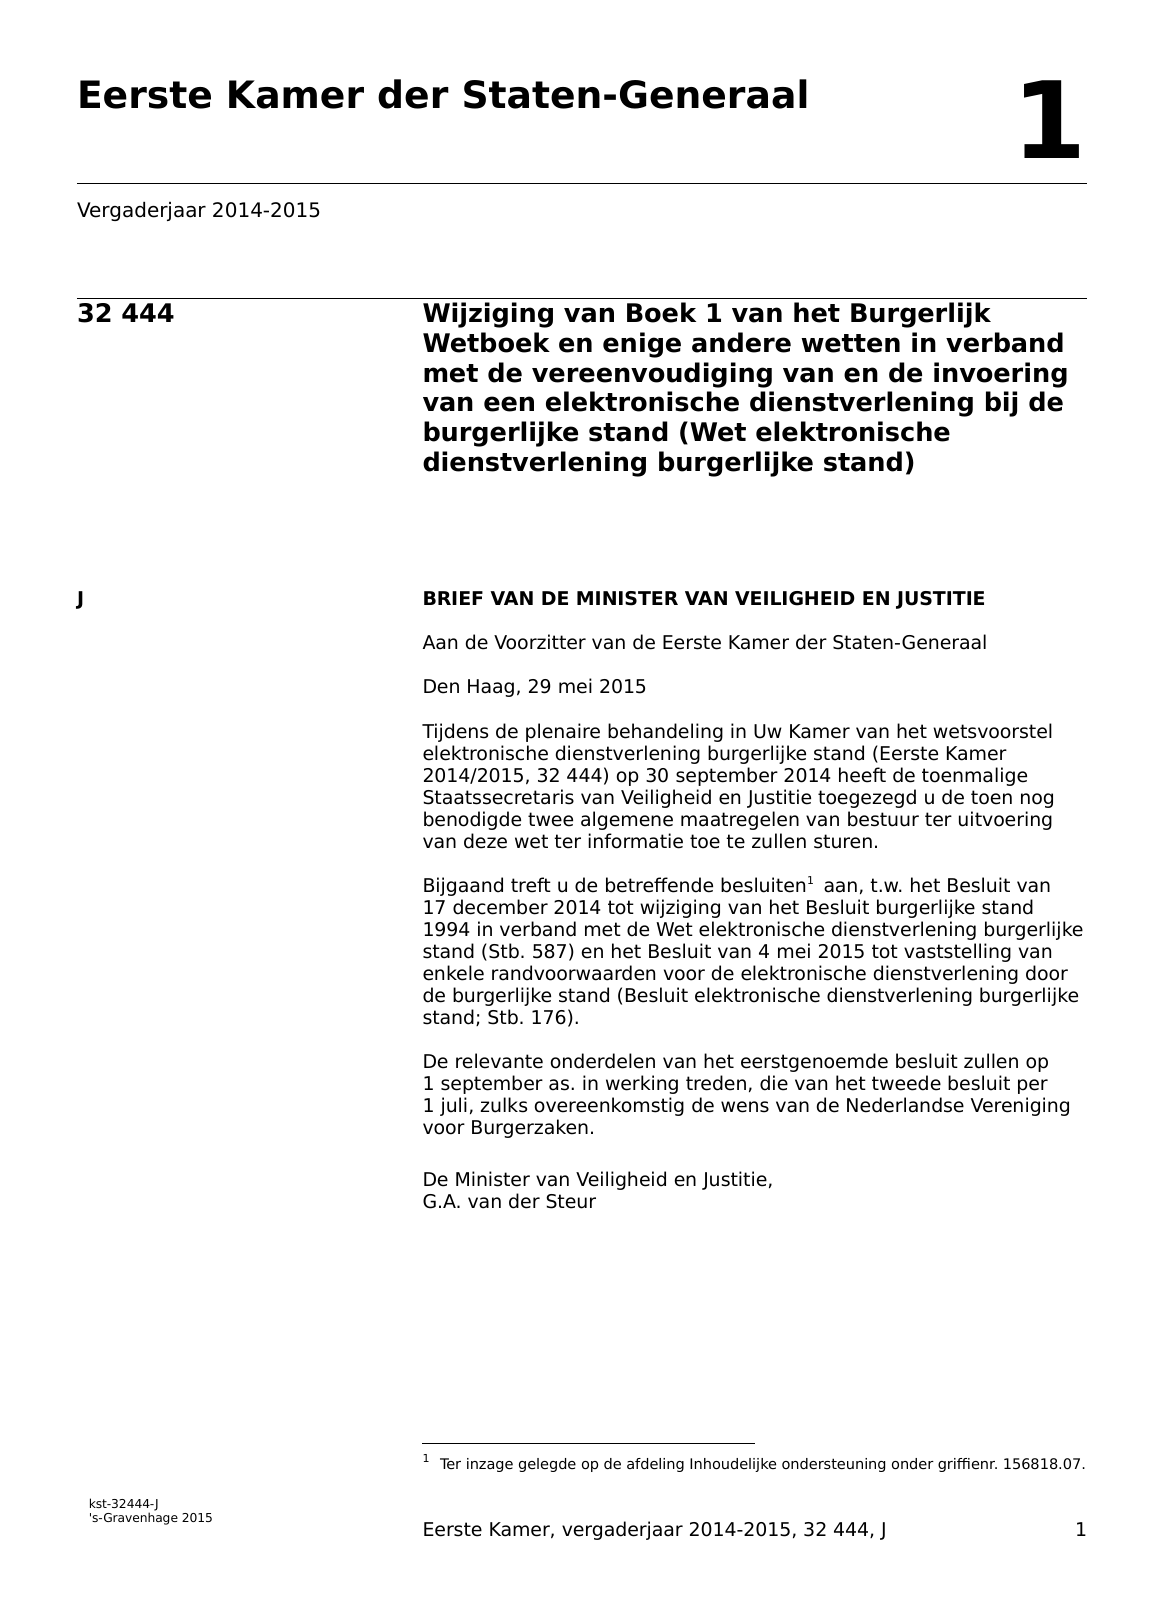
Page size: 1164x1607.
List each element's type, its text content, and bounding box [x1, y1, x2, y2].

text Den Haag, 29 mei 2015 [422, 676, 1087, 698]
text De relevante onderdelen van het eerstgenoemde besluit zullen op 1 september as. in werking treden, die van het tweede besluit per 1 juli, zulks overeenkomstig de wens van de Nederlandse Vereniging voor Burgerzaken. [422, 1051, 1087, 1139]
text Aan de Voorzitter van de Eerste Kamer der Staten-Generaal [422, 632, 1087, 654]
text Ter inzage gelegde op de afdeling Inhoudelijke ondersteuning onder griffienr. 156818.07. [422, 1452, 1087, 1474]
subtitle J BRIEF VAN DE MINISTER VAN VEILIGHEID EN JUSTITIE [77, 588, 1087, 610]
text De Minister van Veiligheid en Justitie, G.A. van der Steur [422, 1169, 1087, 1213]
text kst-32444-J [88, 1497, 323, 1511]
text 's-Gravenhage 2015 [88, 1511, 323, 1525]
subtitle 32 444 Wijziging van Boek 1 van het Burgerlijk Wetboek en enige andere wetten in verband met de vereenvoudiging van en de invoering van een elektronische dienstverlening bij de burgerlijke stand (Wet elektronische dienstverlening burgerlijke stand) [77, 299, 1087, 477]
text Tijdens de plenaire behandeling in Uw Kamer van het wetsvoorstel elektronische dienstverlening burgerlijke stand (Eerste Kamer 2014/2015, 32 444) op 30 september 2014 heeft de toenmalige Staatssecretaris van Veiligheid en Justitie toegezegd u de toen nog benodigde twee algemene maatregelen van bestuur ter uitvoering van deze wet ter informatie toe te zullen sturen. [422, 721, 1087, 852]
table_header 1 [886, 59, 1087, 183]
text Bijgaand treft u de betreffende besluiten aan, t.w. het Besluit van 17 december 2014 tot wijziging van het Besluit burgerlijke stand 1994 in verband met de Wet elektronische dienstverlening burgerlijke stand (Stb. 587) en het Besluit van 4 mei 2015 tot vaststelling van enkele randvoorwaarden voor de elektronische dienstverlening door de burgerlijke stand (Besluit elektronische dienstverlening burgerlijke stand; Stb. 176). [422, 875, 1087, 1028]
table_header Eerste Kamer der Staten-Generaal [77, 59, 886, 183]
table_cell Vergaderjaar 2014-2015 [77, 184, 1087, 298]
